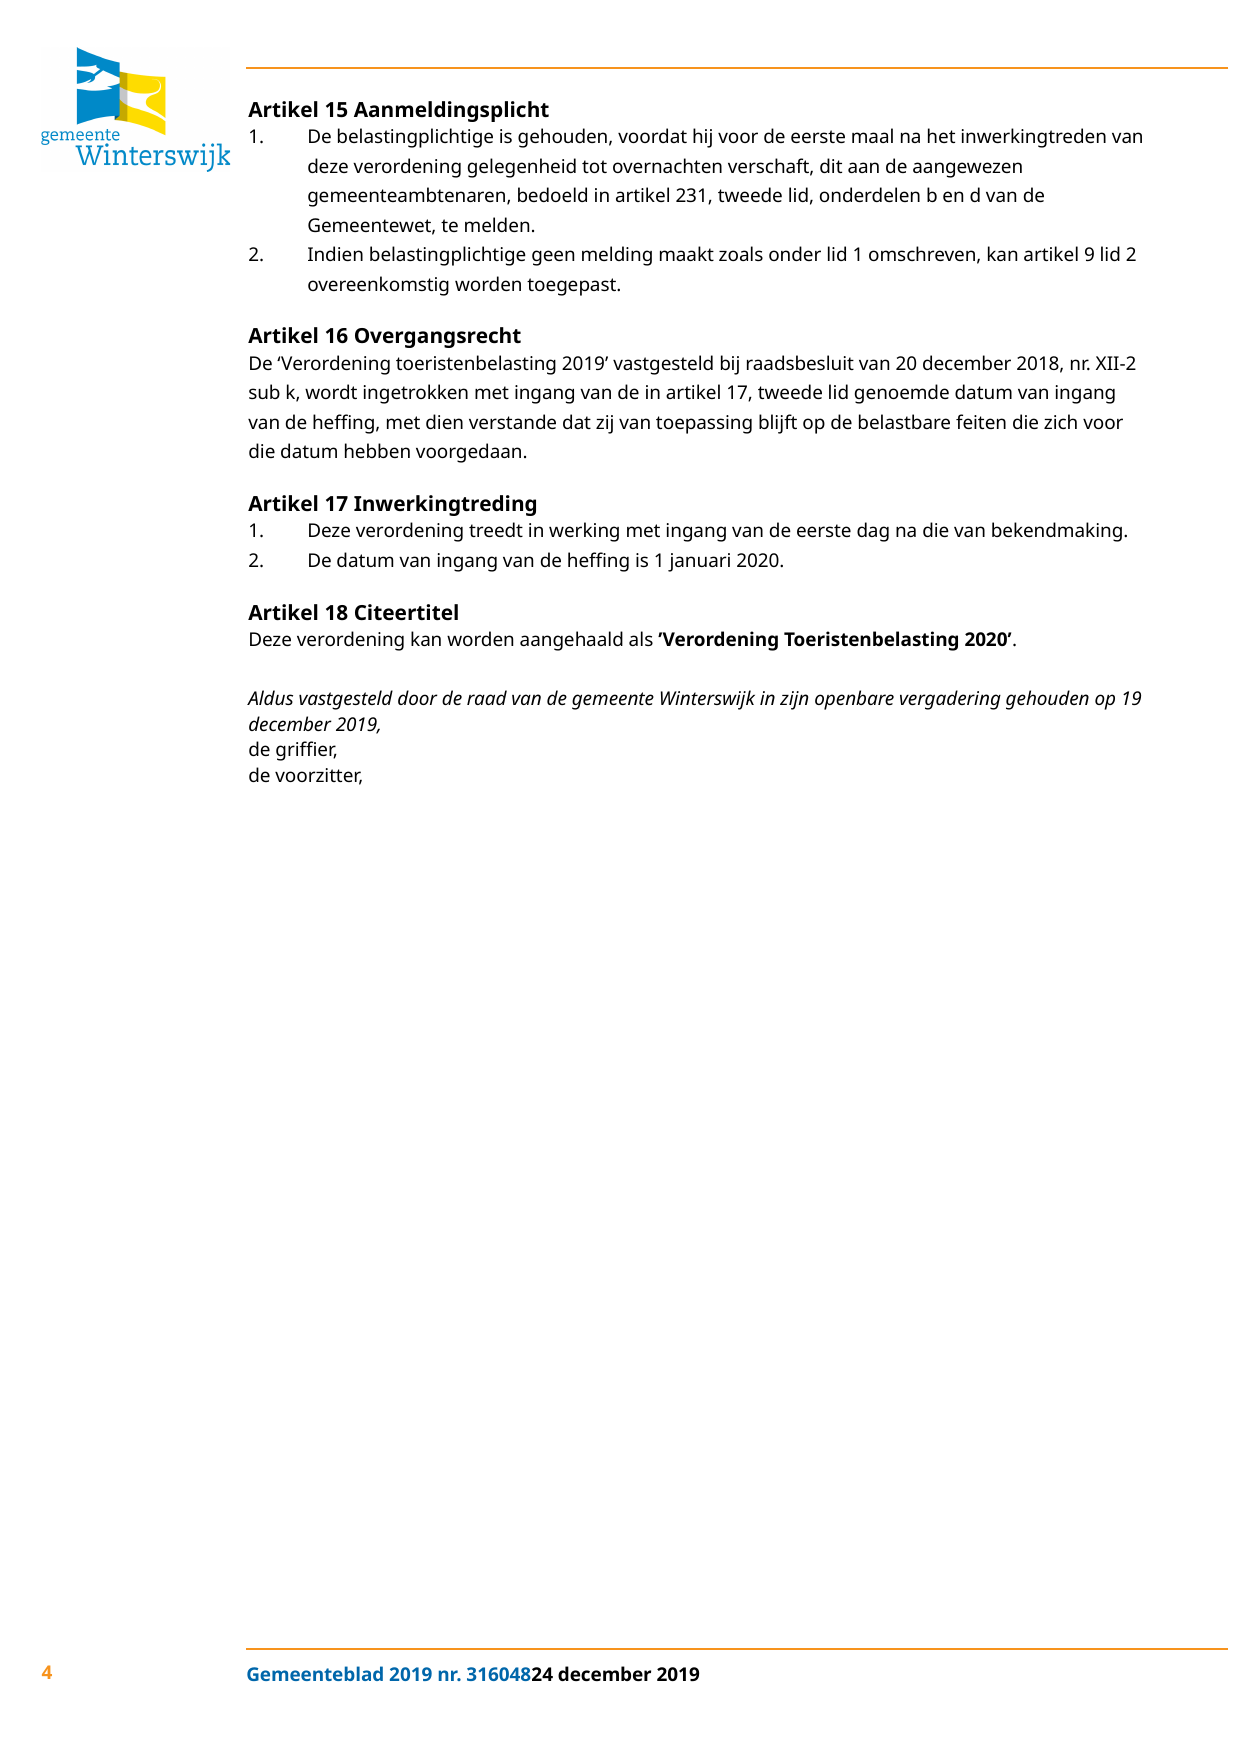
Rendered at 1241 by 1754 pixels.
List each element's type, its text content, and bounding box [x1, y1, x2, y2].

picture [225, 153, 231, 162]
text Artikel 15 Aanmeldingsplicht [248, 95, 1152, 123]
text Aldus vastgesteld door de raad van de gemeente Winterswijk in zijn openbare vergadering gehouden op 19 december 2019, [248, 685, 1152, 737]
text De ‘Verordening toeristenbelasting 2019’ vastgesteld bij raadsbesluit van 20 december 2018, nr. XII-2 sub k, wordt ingetrokken met ingang van de in artikel 17, tweede lid genoemde datum van ingang van de heffing, met dien verstande dat zij van toepassing blijft op de belastbare feiten die zich voor die datum hebben voorgedaan. [248, 350, 1152, 464]
text Artikel 16 Overgangsrecht [248, 322, 1152, 350]
list Deze verordening treedt in werking met ingang van de eerste dag na die van bekendmaking. [248, 518, 1152, 543]
list Indien belastingplichtige geen melding maakt zoals onder lid 1 omschreven, kan artikel 9 lid 2 overeenkomstig worden toegepast. [248, 242, 1152, 297]
list De belastingplichtige is gehouden, voordat hij voor de eerste maal na het inwerkingtreden van deze verordening gelegenheid tot overnachten verschaft, dit aan de aangewezen gemeenteambtenaren, bedoeld in artikel 231, tweede lid, onderdelen b en d van de Gemeentewet, te melden. [248, 123, 1152, 238]
text de voorzitter, [248, 762, 1152, 788]
text Artikel 18 Citeertitel [248, 598, 1152, 626]
text de griffier, [248, 737, 1152, 762]
text Deze verordening kan worden aangehaald als ’Verordening Toeristenbelasting 2020’. [248, 626, 1152, 652]
text Artikel 17 Inwerkingtreding [248, 489, 1152, 518]
list De datum van ingang van de heffing is 1 januari 2020. [248, 547, 1152, 573]
picture [41, 47, 231, 172]
